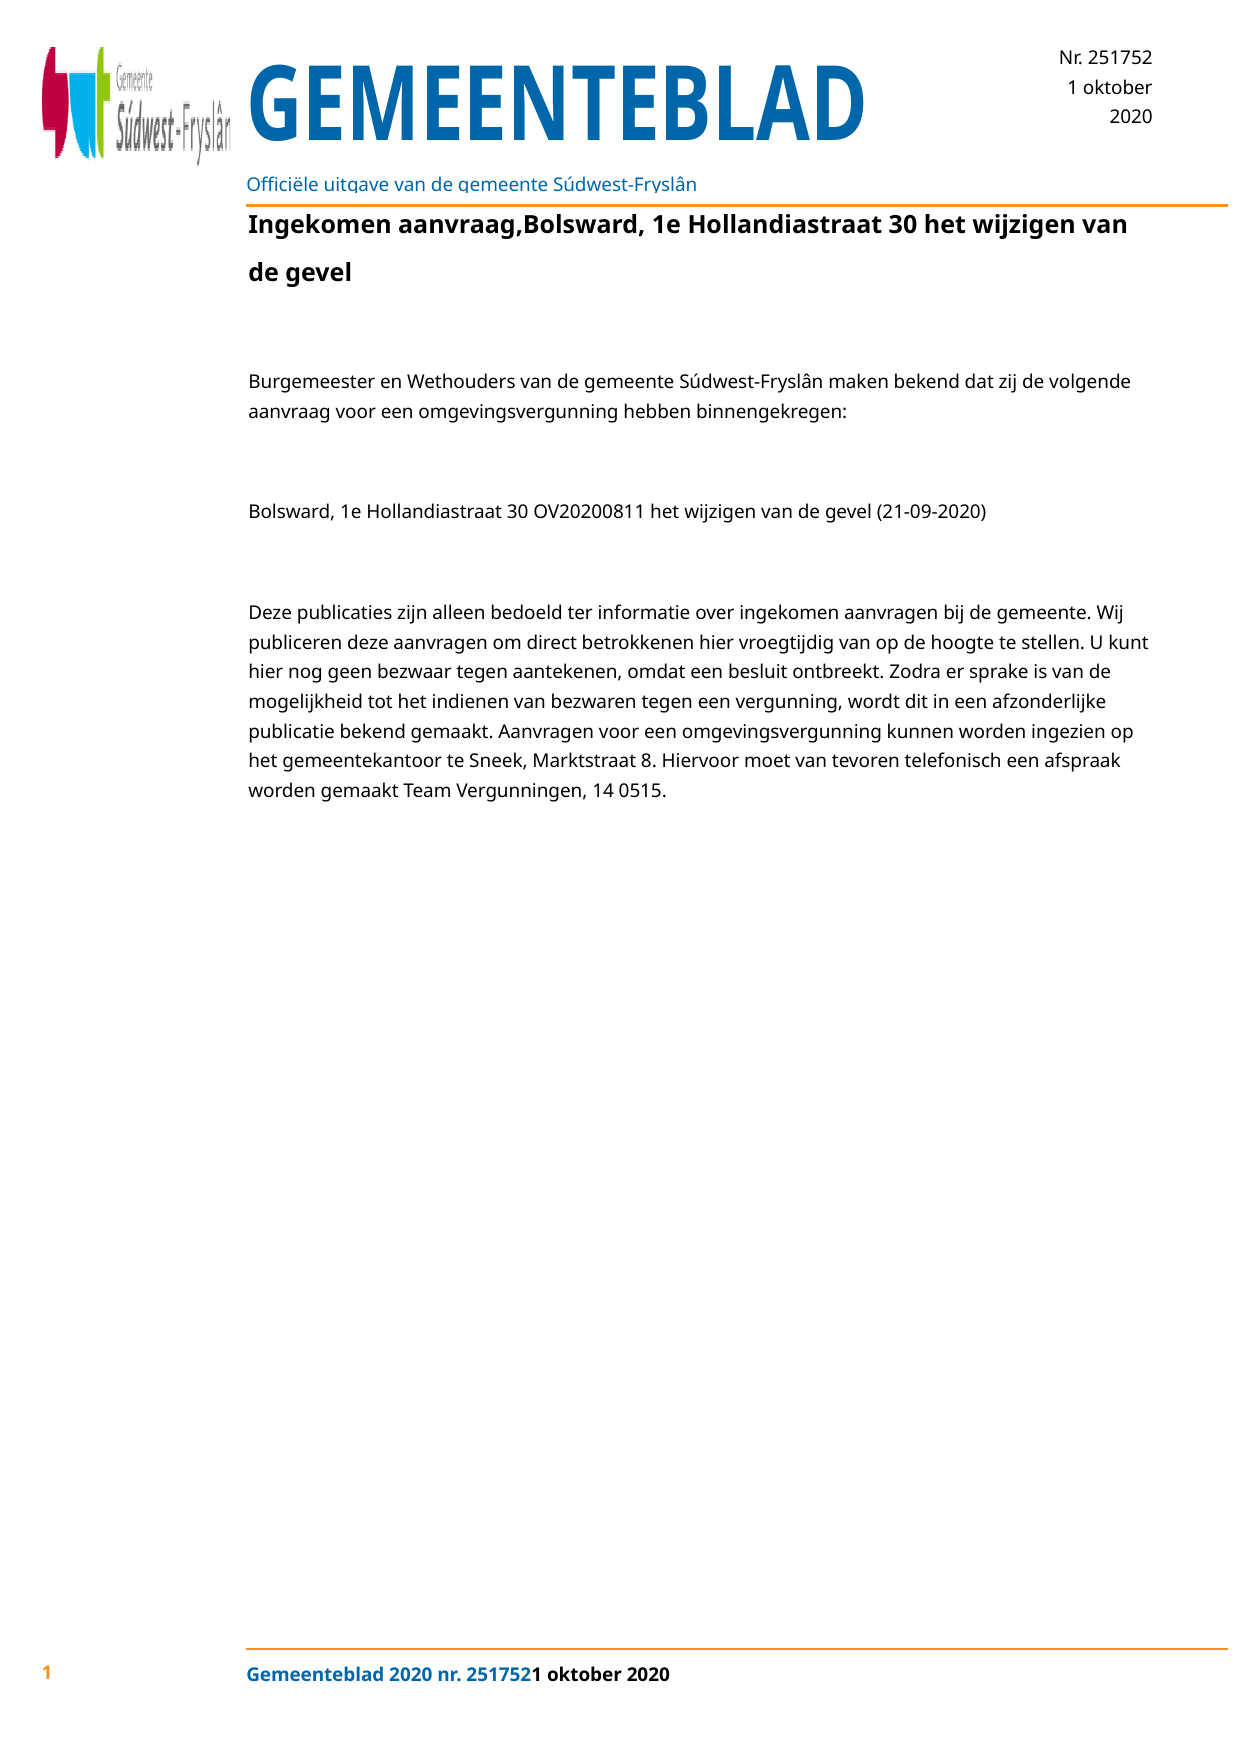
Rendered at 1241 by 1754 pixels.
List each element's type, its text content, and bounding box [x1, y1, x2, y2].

text Burgemeester en Wethouders van de gemeente Súdwest-Fryslân maken bekend dat zij de volgende aanvraag voor een omgevingsvergunning hebben binnengekregen: [248, 368, 1152, 424]
text Deze publicaties zijn alleen bedoeld ter informatie over ingekomen aanvragen bij de gemeente. Wij publiceren deze aanvragen om direct betrokkenen hier vroegtijdig van op de hoogte te stellen. U kunt hier nog geen bezwaar tegen aantekenen, omdat een besluit ontbreekt. Zodra er sprake is van de mogelijkheid tot het indienen van bezwaren tegen een vergunning, wordt dit in een afzonderlijke publicatie bekend gemaakt. Aanvragen voor een omgevingsvergunning kunnen worden ingezien op het gemeentekantoor te Sneek, Marktstraat 8. Hiervoor moet van tevoren telefonisch een afspraak worden gemaakt Team Vergunningen, 14 0515. [248, 599, 1152, 803]
picture [41, 47, 231, 172]
text Bolsward, 1e Hollandiastraat 30 OV20200811 het wijzigen van de gevel (21-09-2020) [248, 499, 1152, 524]
text Ingekomen aanvraag,Bolsward, 1e Hollandiastraat 30 het wijzigen van de gevel [248, 207, 1152, 288]
